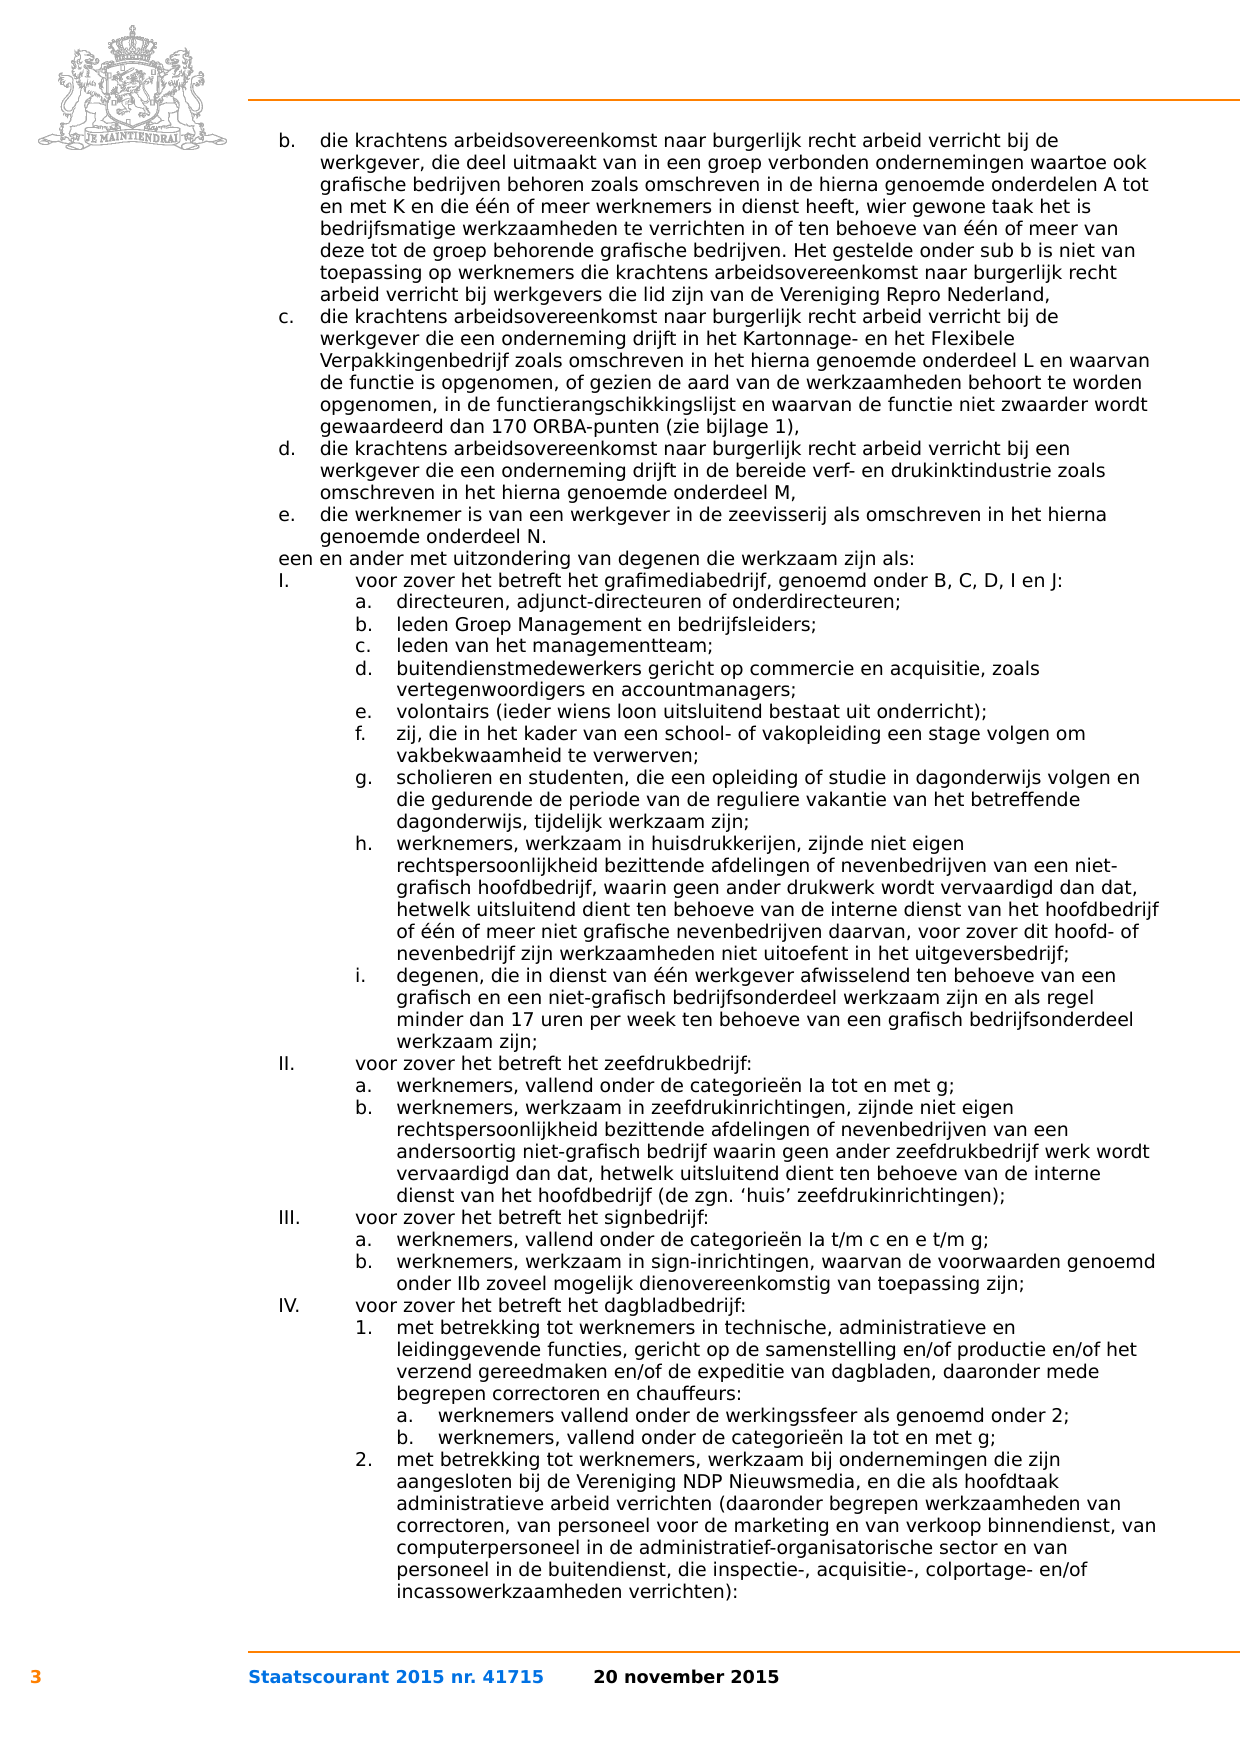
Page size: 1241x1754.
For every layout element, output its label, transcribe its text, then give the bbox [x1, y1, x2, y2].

text c. die krachtens arbeidsovereenkomst naar burgerlijk recht arbeid verricht bij de werkgever die een onderneming drijft in het Kartonnage- en het Flexibele Verpakkingenbedrijf zoals omschreven in het hierna genoemde onderdeel L en waarvan de functie is opgenomen, of gezien de aard van de werkzaamheden behoort te worden opgenomen, in de functierangschikkingslijst en waarvan de functie niet zwaarder wordt gewaardeerd dan 170 ORBA-punten (zie bijlage 1), [278, 306, 1163, 438]
text h. werknemers, werkzaam in huisdrukkerijen, zijnde niet eigen rechtspersoonlijkheid bezittende afdelingen of nevenbedrijven van een niet-grafisch hoofdbedrijf, waarin geen ander drukwerk wordt vervaardigd dan dat, hetwelk uitsluitend dient ten behoeve van de interne dienst van het hoofdbedrijf of één of meer niet grafische nevenbedrijven daarvan, voor zover dit hoofd- of nevenbedrijf zijn werkzaamheden niet uitoefent in het uitgeversbedrijf; [355, 833, 1163, 965]
text d. buitendienstmedewerkers gericht op commercie en acquisitie, zoals vertegenwoordigers en accountmanagers; [355, 657, 1163, 701]
picture [38, 25, 227, 150]
text III. voor zover het betreft het signbedrijf: [278, 1207, 1163, 1229]
text a. directeuren, adjunct-directeuren of onderdirecteuren; [355, 591, 1163, 613]
text 2. met betrekking tot werknemers, werkzaam bij ondernemingen die zijn aangesloten bij de Vereniging NDP Nieuwsmedia, en die als hoofdtaak administratieve arbeid verrichten (daaronder begrepen werkzaamheden van correctoren, van personeel voor de marketing en van verkoop binnendienst, van computerpersoneel in de administratief-organisatorische sector en van personeel in de buitendienst, die inspectie-, acquisitie-, colportage- en/of incassowerkzaamheden verrichten): [355, 1449, 1163, 1602]
text b. werknemers, werkzaam in zeefdrukinrichtingen, zijnde niet eigen rechtspersoonlijkheid bezittende afdelingen of nevenbedrijven van een andersoortig niet-grafisch bedrijf waarin geen ander zeefdrukbedrijf werk wordt vervaardigd dan dat, hetwelk uitsluitend dient ten behoeve van de interne dienst van het hoofdbedrijf (de zgn. ‘huis’ zeefdrukinrichtingen); [355, 1097, 1163, 1207]
text i. degenen, die in dienst van één werkgever afwisselend ten behoeve van een grafisch en een niet-grafisch bedrijfsonderdeel werkzaam zijn en als regel minder dan 17 uren per week ten behoeve van een grafisch bedrijfsonderdeel werkzaam zijn; [355, 965, 1163, 1053]
text f. zij, die in het kader van een school- of vakopleiding een stage volgen om vakbekwaamheid te verwerven; [355, 723, 1163, 767]
text IV. voor zover het betreft het dagbladbedrijf: [278, 1295, 1163, 1317]
text a. werknemers vallend onder de werkingssfeer als genoemd onder 2; [396, 1405, 1163, 1427]
text e. volontairs (ieder wiens loon uitsluitend bestaat uit onderricht); [355, 701, 1163, 723]
text b. leden Groep Management en bedrijfsleiders; [355, 613, 1163, 635]
text a. werknemers, vallend onder de categorieën Ia t/m c en e t/m g; [355, 1229, 1163, 1251]
text II. voor zover het betreft het zeefdrukbedrijf: [278, 1053, 1163, 1075]
text I. voor zover het betreft het grafimediabedrijf, genoemd onder B, C, D, I en J: [278, 569, 1163, 591]
text 1. met betrekking tot werknemers in technische, administratieve en leidinggevende functies, gericht op de samenstelling en/of productie en/of het verzend gereedmaken en/of de expeditie van dagbladen, daaronder mede begrepen correctoren en chauffeurs: [355, 1317, 1163, 1405]
text b. die krachtens arbeidsovereenkomst naar burgerlijk recht arbeid verricht bij de werkgever, die deel uitmaakt van in een groep verbonden ondernemingen waartoe ook grafische bedrijven behoren zoals omschreven in de hierna genoemde onderdelen A tot en met K en die één of meer werknemers in dienst heeft, wier gewone taak het is bedrijfsmatige werkzaamheden te verrichten in of ten behoeve van één of meer van deze tot de groep behorende grafische bedrijven. Het gestelde onder sub b is niet van toepassing op werknemers die krachtens arbeidsovereenkomst naar burgerlijk recht arbeid verricht bij werkgevers die lid zijn van de Vereniging Repro Nederland, [278, 130, 1163, 306]
text g. scholieren en studenten, die een opleiding of studie in dagonderwijs volgen en die gedurende de periode van de reguliere vakantie van het betreffende dagonderwijs, tijdelijk werkzaam zijn; [355, 767, 1163, 833]
text d. die krachtens arbeidsovereenkomst naar burgerlijk recht arbeid verricht bij een werkgever die een onderneming drijft in de bereide verf- en drukinktindustrie zoals omschreven in het hierna genoemde onderdeel M, [278, 438, 1163, 503]
text a. werknemers, vallend onder de categorieën Ia tot en met g; [355, 1075, 1163, 1097]
text b. werknemers, vallend onder de categorieën Ia tot en met g; [396, 1427, 1163, 1449]
text c. leden van het managementteam; [355, 635, 1163, 657]
text b. werknemers, werkzaam in sign-inrichtingen, waarvan de voorwaarden genoemd onder IIb zoveel mogelijk dienovereenkomstig van toepassing zijn; [355, 1251, 1163, 1295]
text e. die werknemer is van een werkgever in de zeevisserij als omschreven in het hierna genoemde onderdeel N. [278, 503, 1163, 547]
text een en ander met uitzondering van degenen die werkzaam zijn als: [278, 547, 1163, 569]
